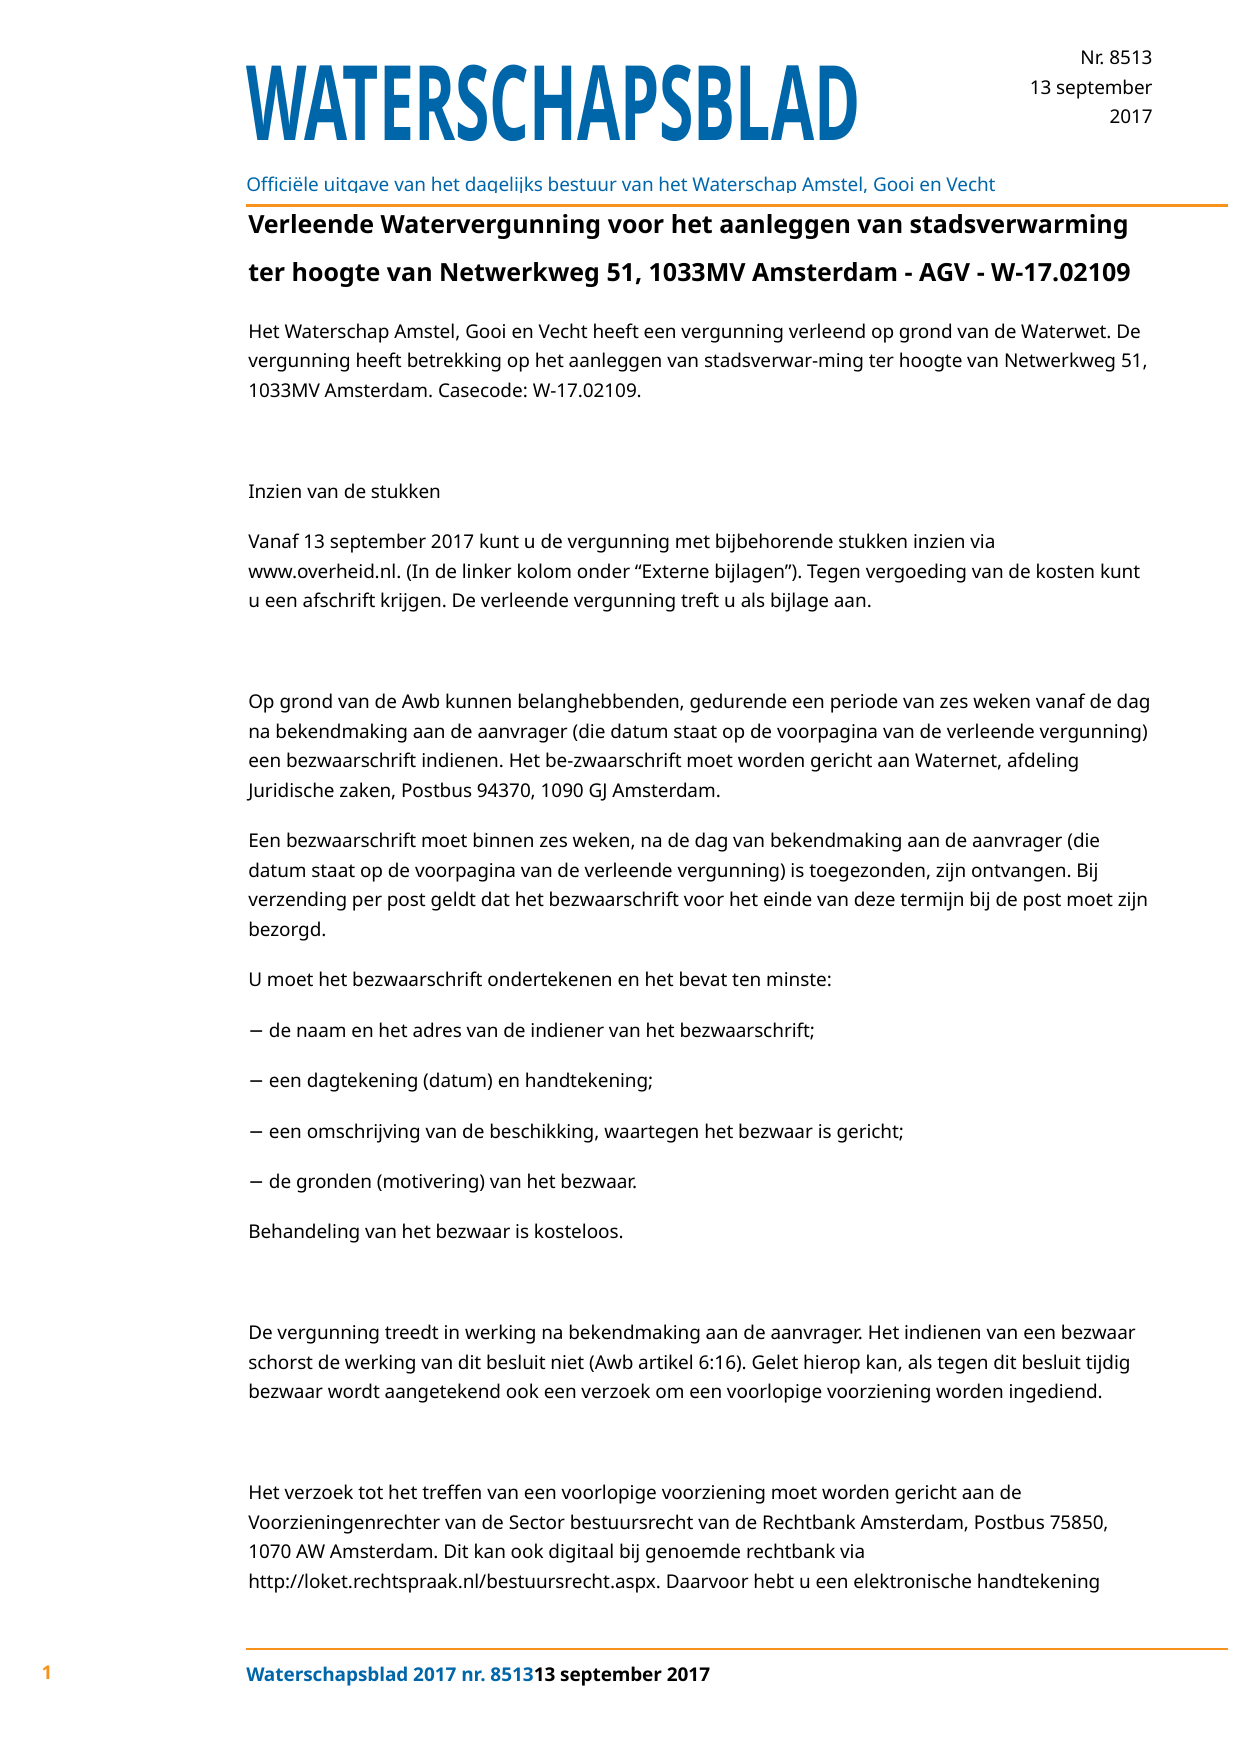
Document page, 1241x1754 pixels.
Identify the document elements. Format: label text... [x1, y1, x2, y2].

text Op grond van de Awb kunnen belanghebbenden, gedurende een periode van zes weken vanaf de dag na bekendmaking aan de aanvrager (die datum staat op de voorpagina van de verleende vergunning) een bezwaarschrift indienen. Het be-zwaarschrift moet worden gericht aan Waternet, afdeling Juridische zaken, Postbus 94370, 1090 GJ Amsterdam. [248, 688, 1152, 803]
text Vanaf 13 september 2017 kunt u de vergunning met bijbehorende stukken inzien via www.overheid.nl. (In de linker kolom onder “Externe bijlagen”). Tegen vergoeding van de kosten kunt u een afschrift krijgen. De verleende vergunning treft u als bijlage aan. [248, 528, 1152, 613]
text Inzien van de stukken [248, 478, 1152, 504]
text Verleende Watervergunning voor het aanleggen van stadsverwarming ter hoogte van Netwerkweg 51, 1033MV Amsterdam - AGV - W-17.02109 [248, 207, 1152, 288]
text − de gronden (motivering) van het bezwaar. [248, 1168, 1152, 1194]
text Het verzoek tot het treffen van een voorlopige voorziening moet worden gericht aan de Voorzieningenrechter van de Sector bestuursrecht van de Rechtbank Amsterdam, Postbus 75850, 1070 AW Amsterdam. Dit kan ook digitaal bij genoemde rechtbank via http://loket.rechtspraak.nl/bestuursrecht.aspx. Daarvoor hebt u een elektronische handtekening [248, 1479, 1152, 1594]
text U moet het bezwaarschrift ondertekenen en het bevat ten minste: [248, 967, 1152, 992]
text − een omschrijving van de beschikking, waartegen het bezwaar is gericht; [248, 1118, 1152, 1144]
text − de naam en het adres van de indiener van het bezwaarschrift; [248, 1017, 1152, 1043]
picture [41, 47, 231, 172]
text − een dagtekening (datum) en handtekening; [248, 1067, 1152, 1093]
text Een bezwaarschrift moet binnen zes weken, na de dag van bekendmaking aan de aanvrager (die datum staat op de voorpagina van de verleende vergunning) is toegezonden, zijn ontvangen. Bij verzending per post geldt dat het bezwaarschrift voor het einde van deze termijn bij de post moet zijn bezorgd. [248, 827, 1152, 942]
text Het Waterschap Amstel, Gooi en Vecht heeft een vergunning verleend op grond van de Waterwet. De vergunning heeft betrekking op het aanleggen van stadsverwar-ming ter hoogte van Netwerkweg 51, 1033MV Amsterdam. Casecode: W-17.02109. [248, 318, 1152, 403]
text Behandeling van het bezwaar is kosteloos. [248, 1219, 1152, 1244]
text De vergunning treedt in werking na bekendmaking aan de aanvrager. Het indienen van een bezwaar schorst de werking van dit besluit niet (Awb artikel 6:16). Gelet hierop kan, als tegen dit besluit tijdig bezwaar wordt aangetekend ook een verzoek om een voorlopige voorziening worden ingediend. [248, 1319, 1152, 1404]
